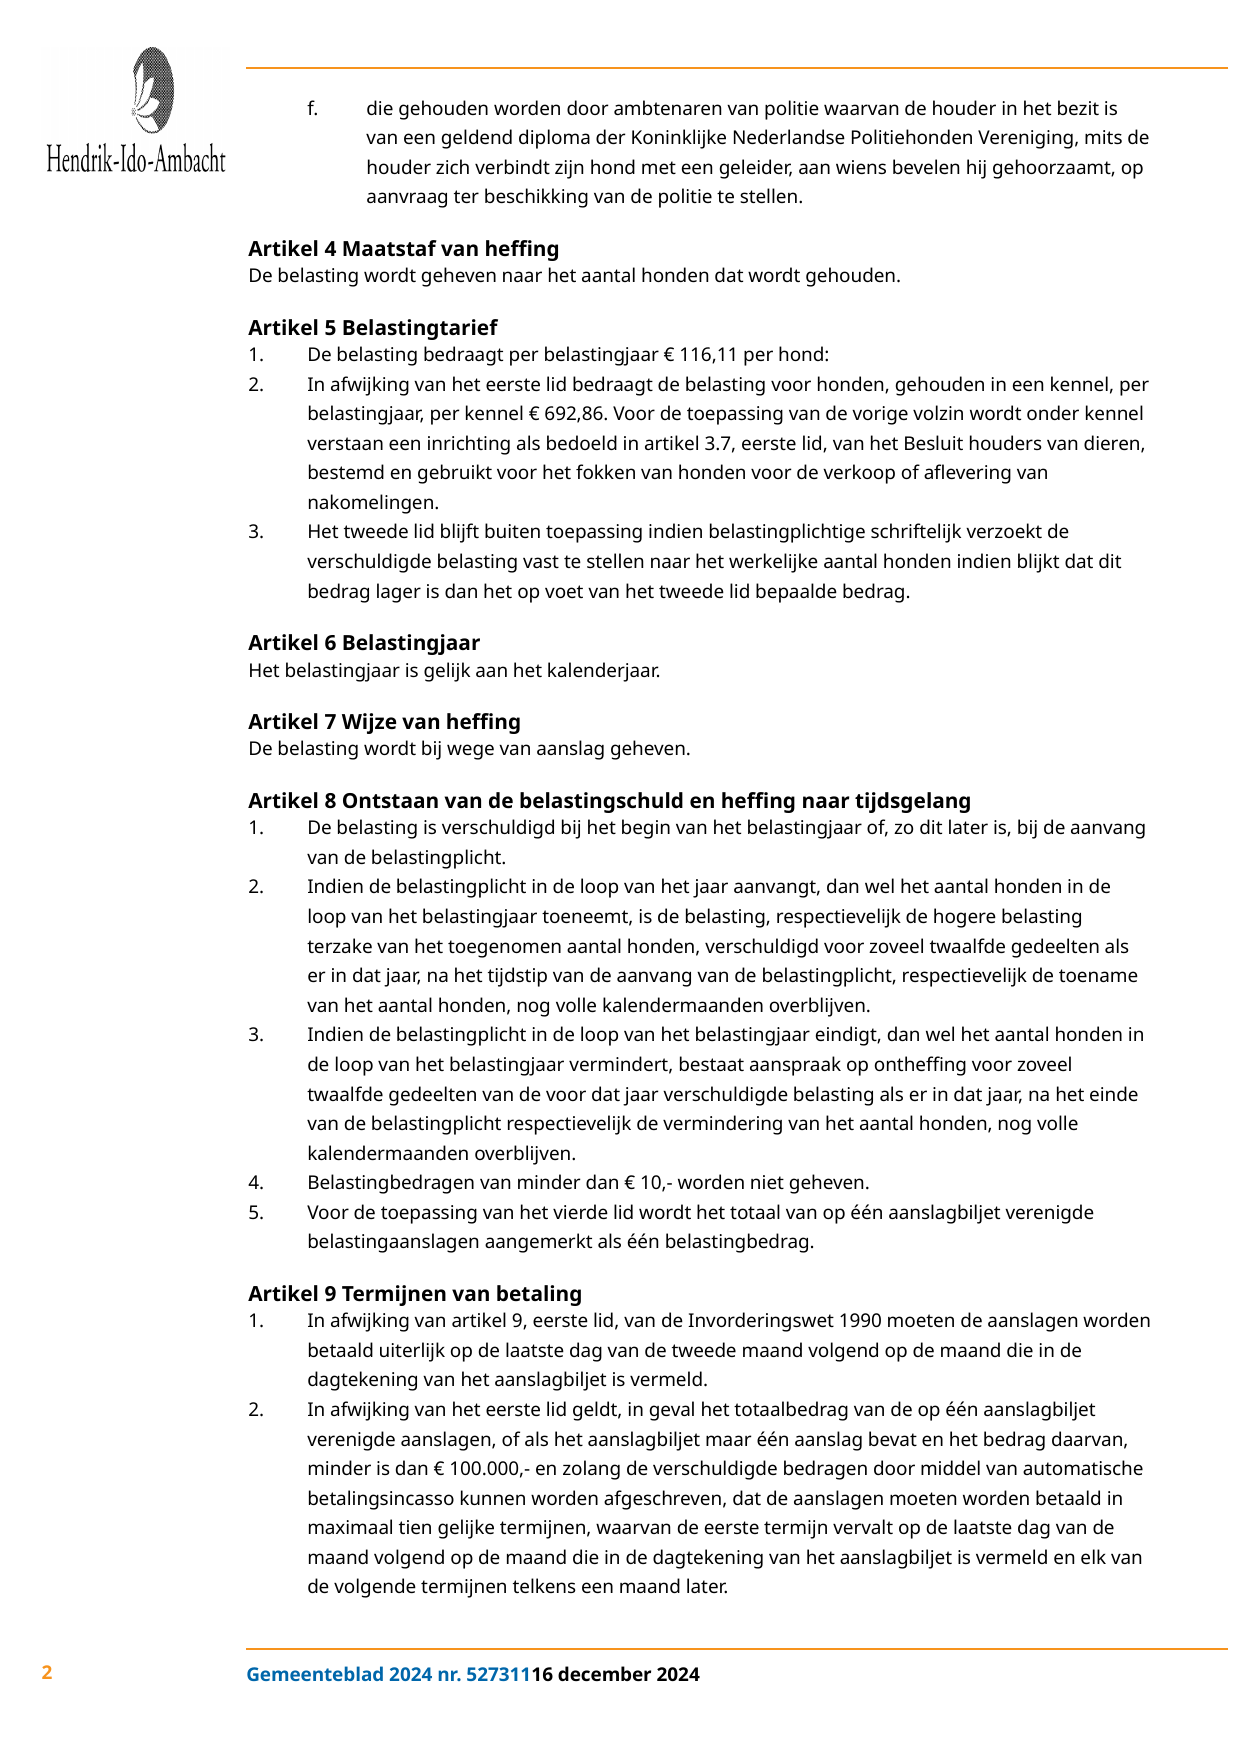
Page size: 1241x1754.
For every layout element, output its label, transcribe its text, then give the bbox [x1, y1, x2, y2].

text Artikel 8 Ontstaan van de belastingschuld en heffing naar tijdsgelang [248, 786, 1152, 814]
picture [41, 47, 231, 172]
list De belasting is verschuldigd bij het begin van het belastingjaar of, zo dit later is, bij de aanvang van de belastingplicht. [248, 814, 1152, 870]
list In afwijking van het eerste lid geldt, in geval het totaalbedrag van de op één aanslagbiljet verenigde aanslagen, of als het aanslagbiljet maar één aanslag bevat en het bedrag daarvan, minder is dan € 100.000,- en zolang de verschuldigde bedragen door middel van automatische betalingsincasso kunnen worden afgeschreven, dat de aanslagen moeten worden betaald in maximaal tien gelijke termijnen, waarvan de eerste termijn vervalt op de laatste dag van de maand volgend op de maand die in de dagtekening van het aanslagbiljet is vermeld en elk van de volgende termijnen telkens een maand later. [248, 1396, 1152, 1599]
text Artikel 7 Wijze van heffing [248, 707, 1152, 736]
text Artikel 5 Belastingtarief [248, 313, 1152, 341]
list Het tweede lid blijft buiten toepassing indien belastingplichtige schriftelijk verzoekt de verschuldigde belasting vast te stellen naar het werkelijke aantal honden indien blijkt dat dit bedrag lager is dan het op voet van het tweede lid bepaalde bedrag. [248, 519, 1152, 604]
list In afwijking van artikel 9, eerste lid, van de Invorderingswet 1990 moeten de aanslagen worden betaald uiterlijk op de laatste dag van de tweede maand volgend op de maand die in de dagtekening van het aanslagbiljet is vermeld. [248, 1307, 1152, 1392]
text Artikel 6 Belastingjaar [248, 628, 1152, 657]
text Het belastingjaar is gelijk aan het kalenderjaar. [248, 657, 1152, 682]
list Voor de toepassing van het vierde lid wordt het totaal van op één aanslagbiljet verenigde belastingaanslagen aangemerkt als één belastingbedrag. [248, 1199, 1152, 1254]
text De belasting wordt geheven naar het aantal honden dat wordt gehouden. [248, 262, 1152, 288]
list Indien de belastingplicht in de loop van het belastingjaar eindigt, dan wel het aantal honden in de loop van het belastingjaar vermindert, bestaat aanspraak op ontheffing voor zoveel twaalfde gedeelten van de voor dat jaar verschuldigde belasting als er in dat jaar, na het einde van de belastingplicht respectievelijk de vermindering van het aantal honden, nog volle kalendermaanden overblijven. [248, 1022, 1152, 1166]
text Artikel 4 Maatstaf van heffing [248, 234, 1152, 262]
list Indien de belastingplicht in de loop van het jaar aanvangt, dan wel het aantal honden in de loop van het belastingjaar toeneemt, is de belasting, respectievelijk de hogere belasting terzake van het toegenomen aantal honden, verschuldigd voor zoveel twaalfde gedeelten als er in dat jaar, na het tijdstip van de aanvang van de belastingplicht, respectievelijk de toename van het aantal honden, nog volle kalendermaanden overblijven. [248, 874, 1152, 1018]
text De belasting wordt bij wege van aanslag geheven. [248, 736, 1152, 761]
list De belasting bedraagt per belastingjaar € 116,11 per hond: [248, 341, 1152, 367]
text Artikel 9 Termijnen van betaling [248, 1279, 1152, 1307]
list Belastingbedragen van minder dan € 10,- worden niet geheven. [248, 1169, 1152, 1195]
list die gehouden worden door ambtenaren van politie waarvan de houder in het bezit is van een geldend diploma der Koninklijke Nederlandse Politiehonden Vereniging, mits de houder zich verbindt zijn hond met een geleider, aan wiens bevelen hij gehoorzaamt, op aanvraag ter beschikking van de politie te stellen. [307, 95, 1152, 209]
list In afwijking van het eerste lid bedraagt de belasting voor honden, gehouden in een kennel, per belastingjaar, per kennel € 692,86. Voor de toepassing van de vorige volzin wordt onder kennel verstaan een inrichting als bedoeld in artikel 3.7, eerste lid, van het Besluit houders van dieren, bestemd en gebruikt voor het fokken van honden voor de verkoop of aflevering van nakomelingen. [248, 371, 1152, 515]
